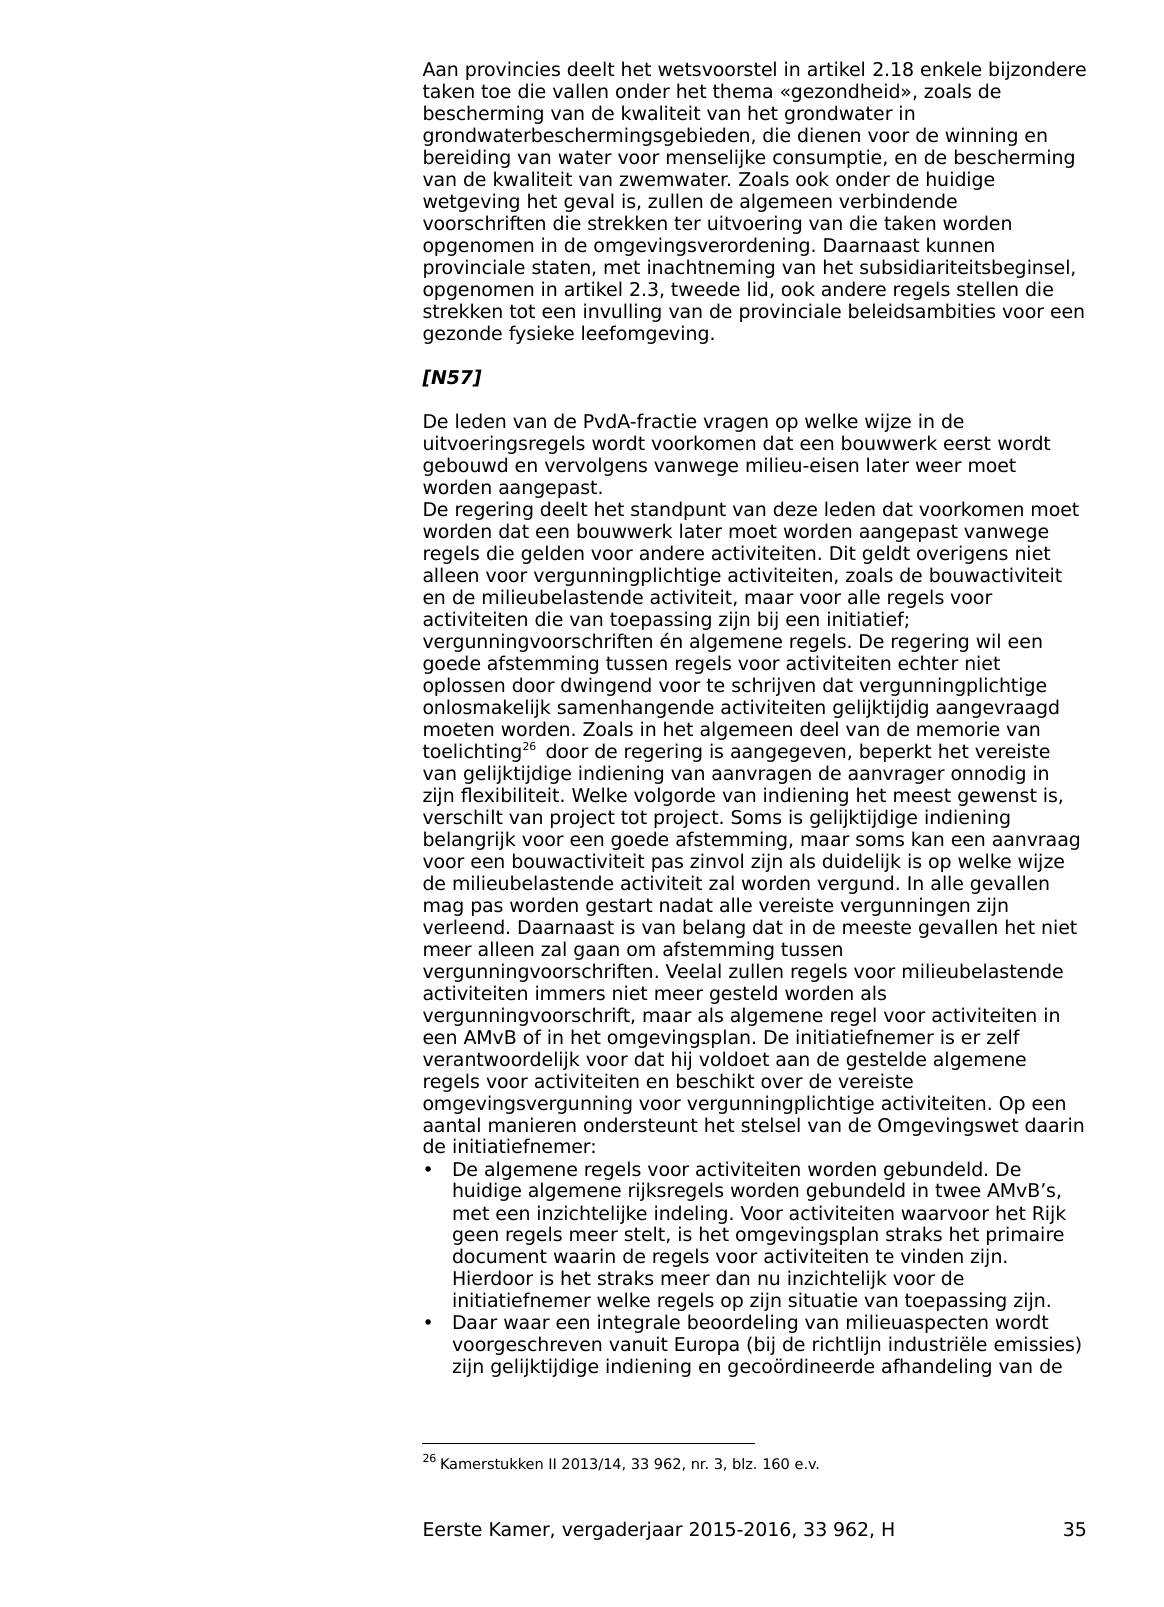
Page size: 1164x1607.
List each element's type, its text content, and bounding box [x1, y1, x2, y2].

text Aan provincies deelt het wetsvoorstel in artikel 2.18 enkele bijzondere taken toe die vallen onder het thema «gezondheid», zoals de bescherming van de kwaliteit van het grondwater in grondwaterbeschermingsgebieden, die dienen voor de winning en bereiding van water voor menselijke consumptie, en de bescherming van de kwaliteit van zwemwater. Zoals ook onder de huidige wetgeving het geval is, zullen de algemeen verbindende voorschriften die strekken ter uitvoering van die taken worden opgenomen in de omgevingsverordening. Daarnaast kunnen provinciale staten, met inachtneming van het subsidiariteitsbeginsel, opgenomen in artikel 2.3, tweede lid, ook andere regels stellen die strekken tot een invulling van de provinciale beleidsambities voor een gezonde fysieke leefomgeving. [422, 59, 1087, 345]
text De leden van de PvdA-fractie vragen op welke wijze in de uitvoeringsregels wordt voorkomen dat een bouwwerk eerst wordt gebouwd en vervolgens vanwege milieu-eisen later weer moet worden aangepast. [422, 411, 1087, 499]
text • Daar waar een integrale beoordeling van milieuaspecten wordt voorgeschreven vanuit Europa (bij de richtlijn industriële emissies) zijn gelijktijdige indiening en gecoördineerde afhandeling van de [422, 1312, 1087, 1378]
text Kamerstukken II 2013/14, 33 962, nr. 3, blz. 160 e.v. [422, 1452, 1087, 1474]
subtitle [N57] [422, 367, 1087, 389]
text De regering deelt het standpunt van deze leden dat voorkomen moet worden dat een bouwwerk later moet worden aangepast vanwege regels die gelden voor andere activiteiten. Dit geldt overigens niet alleen voor vergunningplichtige activiteiten, zoals de bouwactiviteit en de milieubelastende activiteit, maar voor alle regels voor activiteiten die van toepassing zijn bij een initiatief; vergunningvoorschriften én algemene regels. De regering wil een goede afstemming tussen regels voor activiteiten echter niet oplossen door dwingend voor te schrijven dat vergunningplichtige onlosmakelijk samenhangende activiteiten gelijktijdig aangevraagd moeten worden. Zoals in het algemeen deel van de memorie van toelichting door de regering is aangegeven, beperkt het vereiste van gelijktijdige indiening van aanvragen de aanvrager onnodig in zijn flexibiliteit. Welke volgorde van indiening het meest gewenst is, verschilt van project tot project. Soms is gelijktijdige indiening belangrijk voor een goede afstemming, maar soms kan een aanvraag voor een bouwactiviteit pas zinvol zijn als duidelijk is op welke wijze de milieubelastende activiteit zal worden vergund. In alle gevallen mag pas worden gestart nadat alle vereiste vergunningen zijn verleend. Daarnaast is van belang dat in de meeste gevallen het niet meer alleen zal gaan om afstemming tussen vergunningvoorschriften. Veelal zullen regels voor milieubelastende activiteiten immers niet meer gesteld worden als vergunningvoorschrift, maar als algemene regel voor activiteiten in een AMvB of in het omgevingsplan. De initiatiefnemer is er zelf verantwoordelijk voor dat hij voldoet aan de gestelde algemene regels voor activiteiten en beschikt over de vereiste omgevingsvergunning voor vergunningplichtige activiteiten. Op een aantal manieren ondersteunt het stelsel van de Omgevingswet daarin de initiatiefnemer: [422, 499, 1087, 1158]
text • De algemene regels voor activiteiten worden gebundeld. De huidige algemene rijksregels worden gebundeld in twee AMvB’s, met een inzichtelijke indeling. Voor activiteiten waarvoor het Rijk geen regels meer stelt, is het omgevingsplan straks het primaire document waarin de regels voor activiteiten te vinden zijn. Hierdoor is het straks meer dan nu inzichtelijk voor de initiatiefnemer welke regels op zijn situatie van toepassing zijn. [422, 1158, 1087, 1312]
